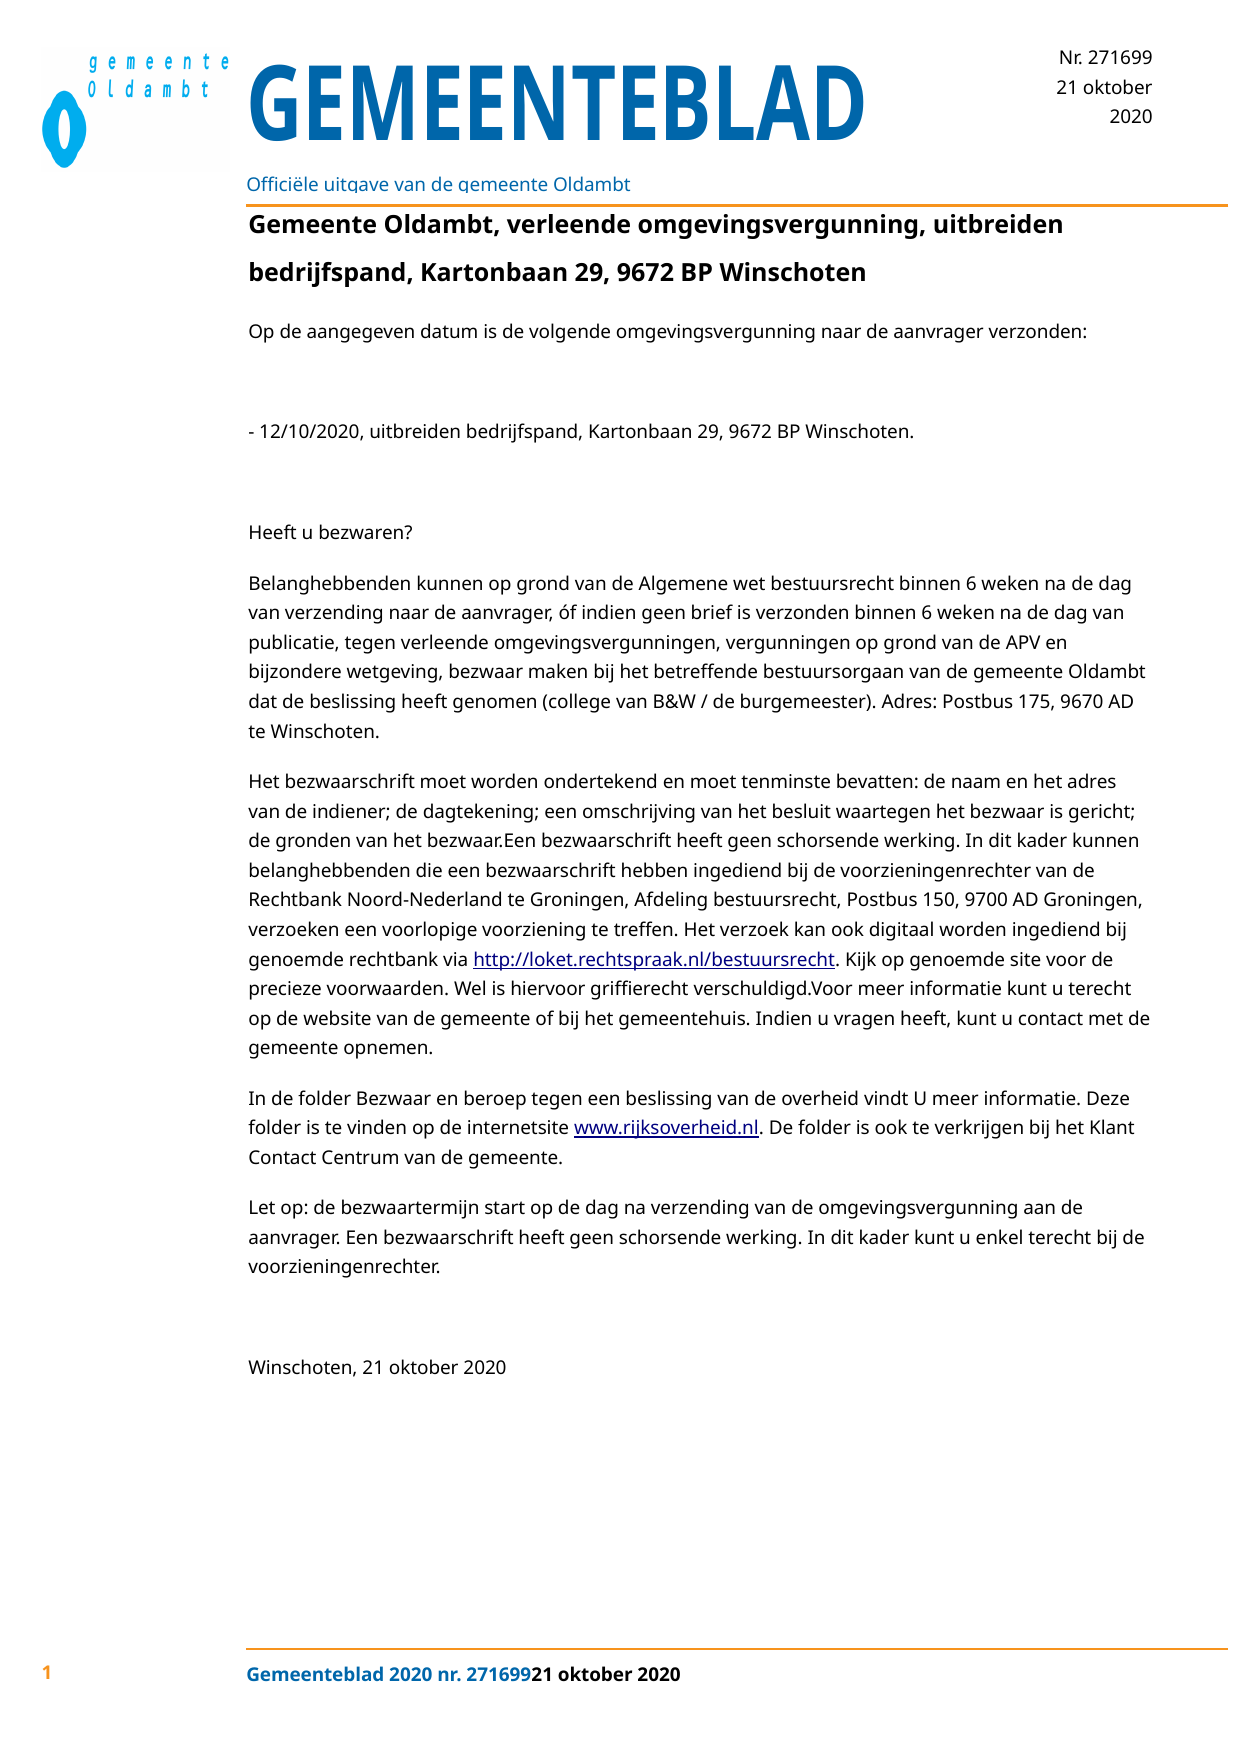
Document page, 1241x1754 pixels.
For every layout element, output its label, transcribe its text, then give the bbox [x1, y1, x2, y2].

text Belanghebbenden kunnen op grond van de Algemene wet bestuursrecht binnen 6 weken na de dag van verzending naar de aanvrager, óf indien geen brief is verzonden binnen 6 weken na de dag van publicatie, tegen verleende omgevingsvergunningen, vergunningen op grond van de APV en bijzondere wetgeving, bezwaar maken bij het betreffende bestuursorgaan van de gemeente Oldambt dat de beslissing heeft genomen (college van B&W / de burgemeester). Adres: Postbus 175, 9670 AD te Winschoten. [248, 570, 1152, 744]
text Op de aangegeven datum is de volgende omgevingsvergunning naar de aanvrager verzonden: [248, 318, 1152, 344]
text Winschoten, 21 oktober 2020 [248, 1354, 1152, 1380]
text Het bezwaarschrift moet worden ondertekend en moet tenminste bevatten: de naam en het adres van de indiener; de dagtekening; een omschrijving van het besluit waartegen het bezwaar is gericht; de gronden van het bezwaar.Een bezwaarschrift heeft geen schorsende werking. In dit kader kunnen belanghebbenden die een bezwaarschrift hebben ingediend bij de voorzieningenrechter van de Rechtbank Noord-Nederland te Groningen, Afdeling bestuursrecht, Postbus 150, 9700 AD Groningen, verzoeken een voorlopige voorziening te treffen. Het verzoek kan ook digitaal worden ingediend bij genoemde rechtbank via http://loket.rechtspraak.nl/bestuursrecht. Kijk op genoemde site voor de precieze voorwaarden. Wel is hiervoor griffierecht verschuldigd.Voor meer informatie kunt u terecht op de website van de gemeente of bij het gemeentehuis. Indien u vragen heeft, kunt u contact met de gemeente opnemen. [248, 768, 1152, 1060]
picture [41, 47, 231, 172]
text - 12/10/2020, uitbreiden bedrijfspand, Kartonbaan 29, 9672 BP Winschoten. [248, 419, 1152, 444]
text Let op: de bezwaartermijn start op de dag na verzending van de omgevingsvergunning aan de aanvrager. Een bezwaarschrift heeft geen schorsende werking. In dit kader kunt u enkel terecht bij de voorzieningenrechter. [248, 1194, 1152, 1279]
text Gemeente Oldambt, verleende omgevingsvergunning, uitbreiden bedrijfspand, Kartonbaan 29, 9672 BP Winschoten [248, 207, 1152, 288]
text Heeft u bezwaren? [248, 519, 1152, 545]
text In de folder Bezwaar en beroep tegen een beslissing van de overheid vindt U meer informatie. Deze folder is te vinden op de internetsite www.rijksoverheid.nl. De folder is ook te verkrijgen bij het Klant Contact Centrum van de gemeente. [248, 1085, 1152, 1170]
